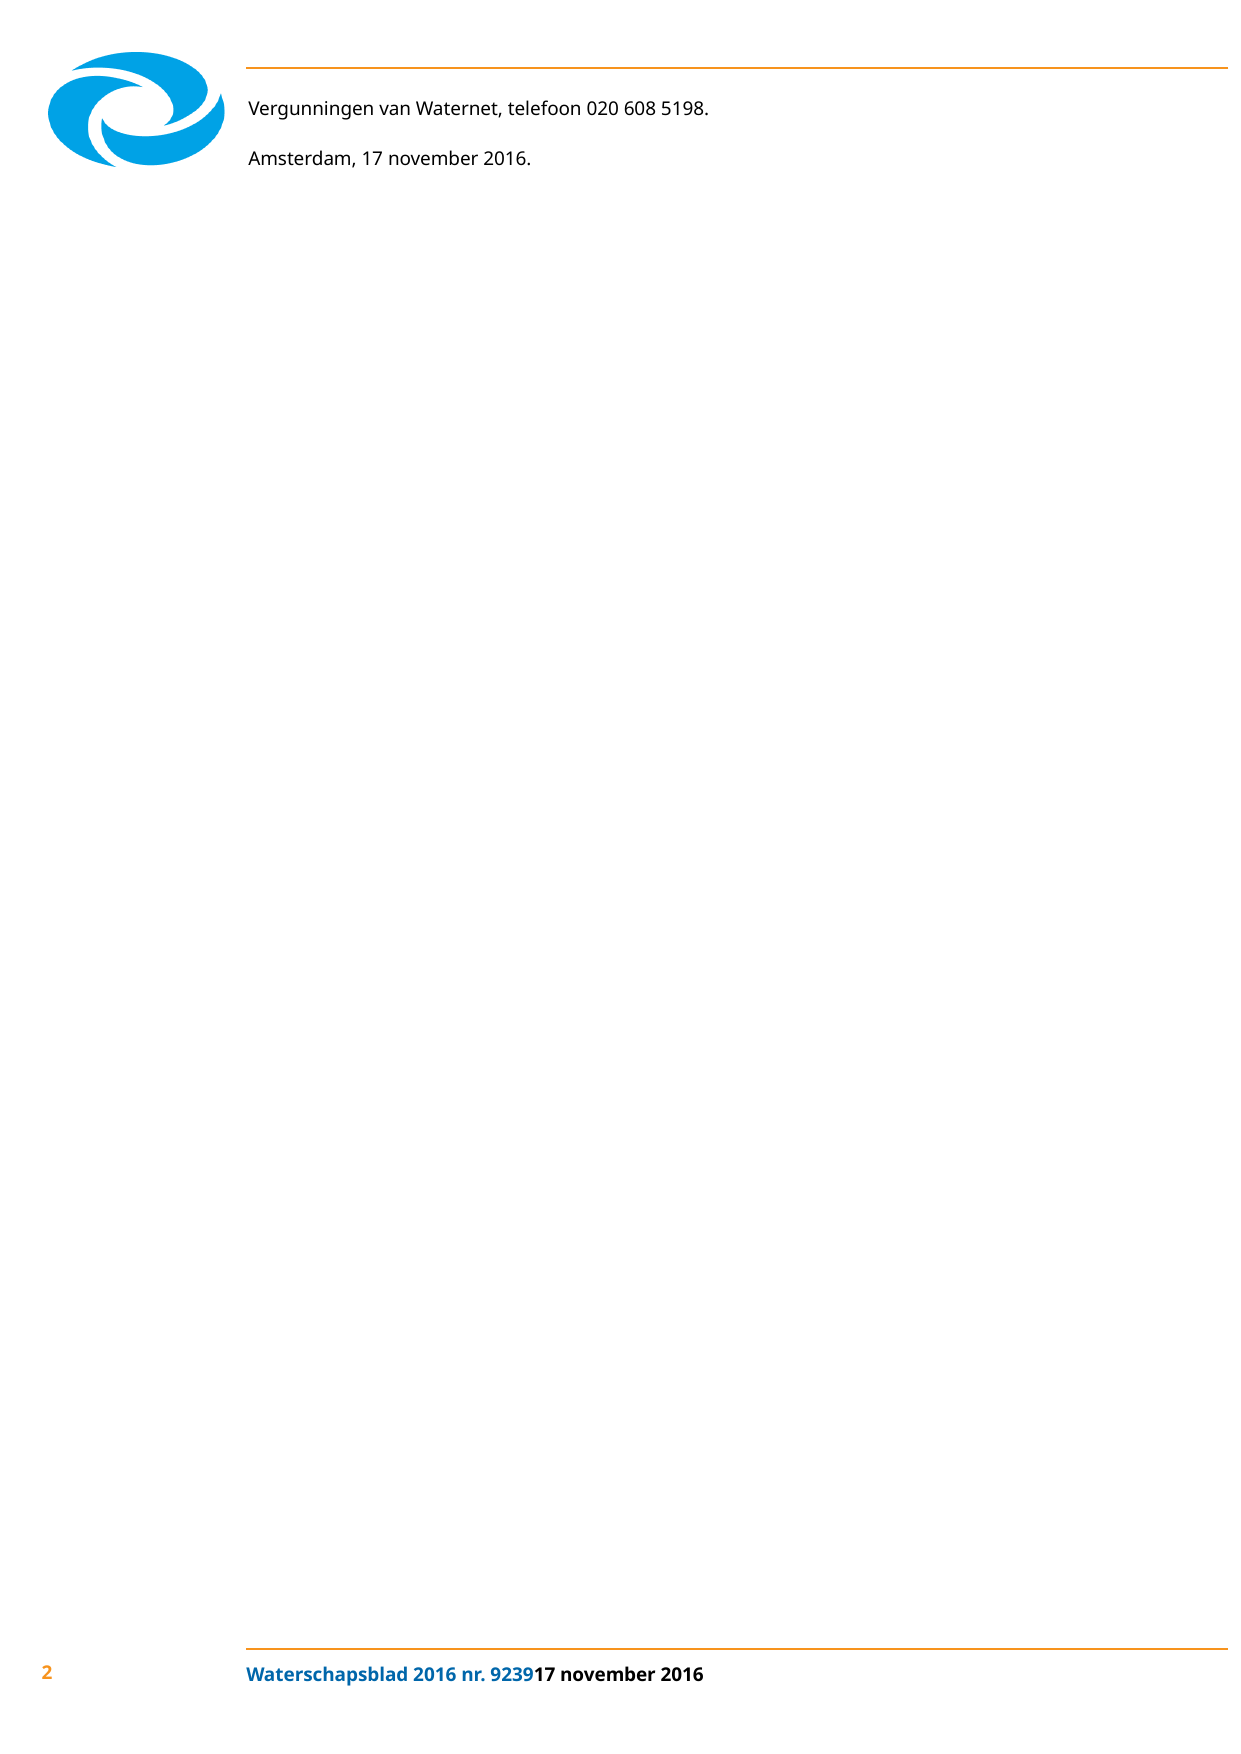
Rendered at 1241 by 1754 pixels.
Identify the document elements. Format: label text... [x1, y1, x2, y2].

picture [41, 47, 231, 172]
text Vergunningen van Waternet, telefoon 020 608 5198. [248, 95, 1152, 121]
text Amsterdam, 17 november 2016. [248, 145, 1152, 171]
